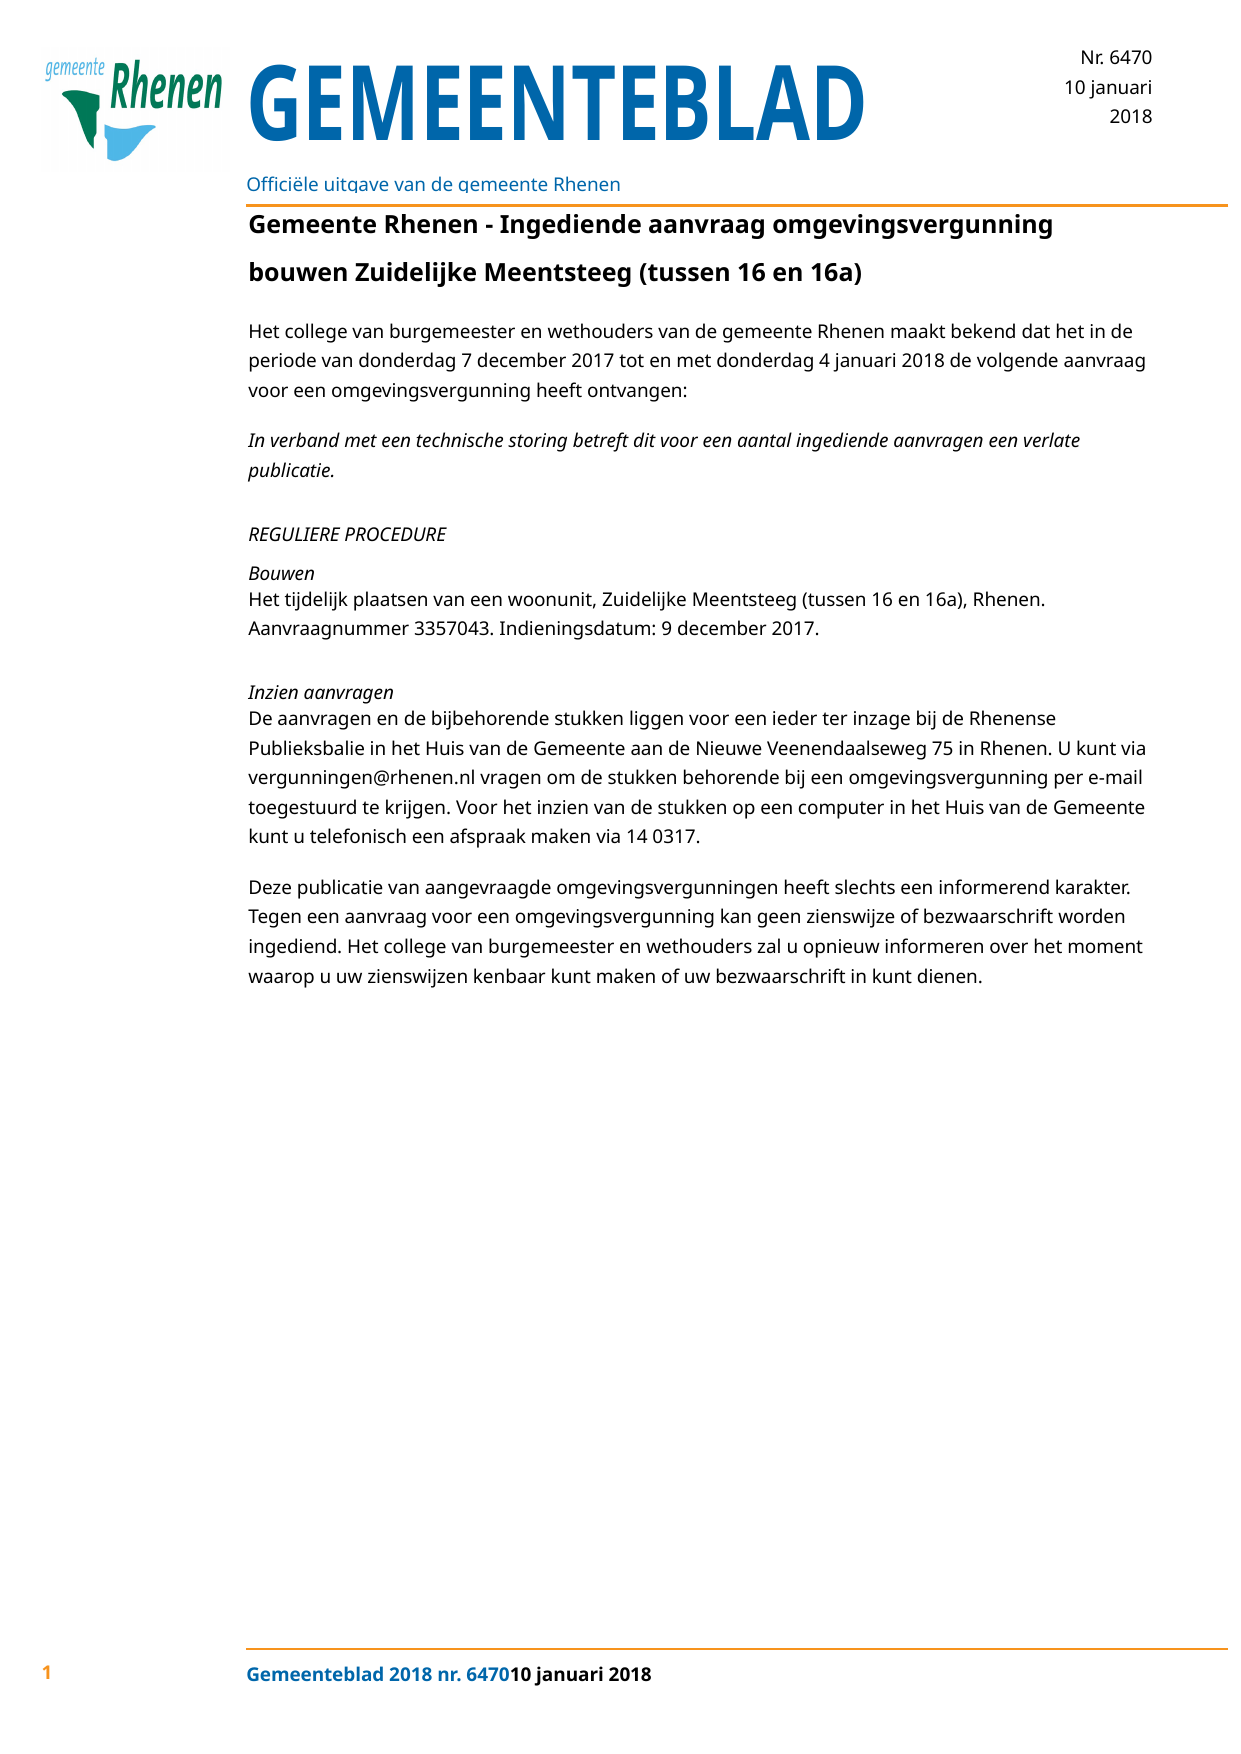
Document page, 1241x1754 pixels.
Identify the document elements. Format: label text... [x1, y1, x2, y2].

picture [41, 47, 231, 172]
text Het college van burgemeester en wethouders van de gemeente Rhenen maakt bekend dat het in de periode van donderdag 7 december 2017 tot en met donderdag 4 januari 2018 de volgende aanvraag voor een omgevingsvergunning heeft ontvangen: [248, 318, 1152, 403]
text REGULIERE PROCEDURE [248, 521, 1152, 547]
text Deze publicatie van aangevraagde omgevingsvergunningen heeft slechts een informerend karakter. Tegen een aanvraag voor een omgevingsvergunning kan geen zienswijze of bezwaarschrift worden ingediend. Het college van burgemeester en wethouders zal u opnieuw informeren over het moment waarop u uw zienswijzen kenbaar kunt maken of uw bezwaarschrift in kunt dienen. [248, 874, 1152, 988]
text In verband met een technische storing betreft dit voor een aantal ingediende aanvragen een verlate publicatie. [248, 427, 1152, 483]
text Gemeente Rhenen - Ingediende aanvraag omgevingsvergunning bouwen Zuidelijke Meentsteeg (tussen 16 en 16a) [248, 207, 1152, 288]
text De aanvragen en de bijbehorende stukken liggen voor een ieder ter inzage bij de Rhenense Publieksbalie in het Huis van de Gemeente aan de Nieuwe Veenendaalseweg 75 in Rhenen. U kunt via vergunningen@rhenen.nl vragen om de stukken behorende bij een omgevingsvergunning per e-mail toegestuurd te krijgen. Voor het inzien van de stukken op een computer in het Huis van de Gemeente kunt u telefonisch een afspraak maken via 14 0317. [248, 705, 1152, 849]
text Bouwen [248, 560, 1152, 586]
text Het tijdelijk plaatsen van een woonunit, Zuidelijke Meentsteeg (tussen 16 en 16a), Rhenen. Aanvraagnummer 3357043. Indieningsdatum: 9 december 2017. [248, 586, 1152, 641]
text Inzien aanvragen [248, 679, 1152, 705]
